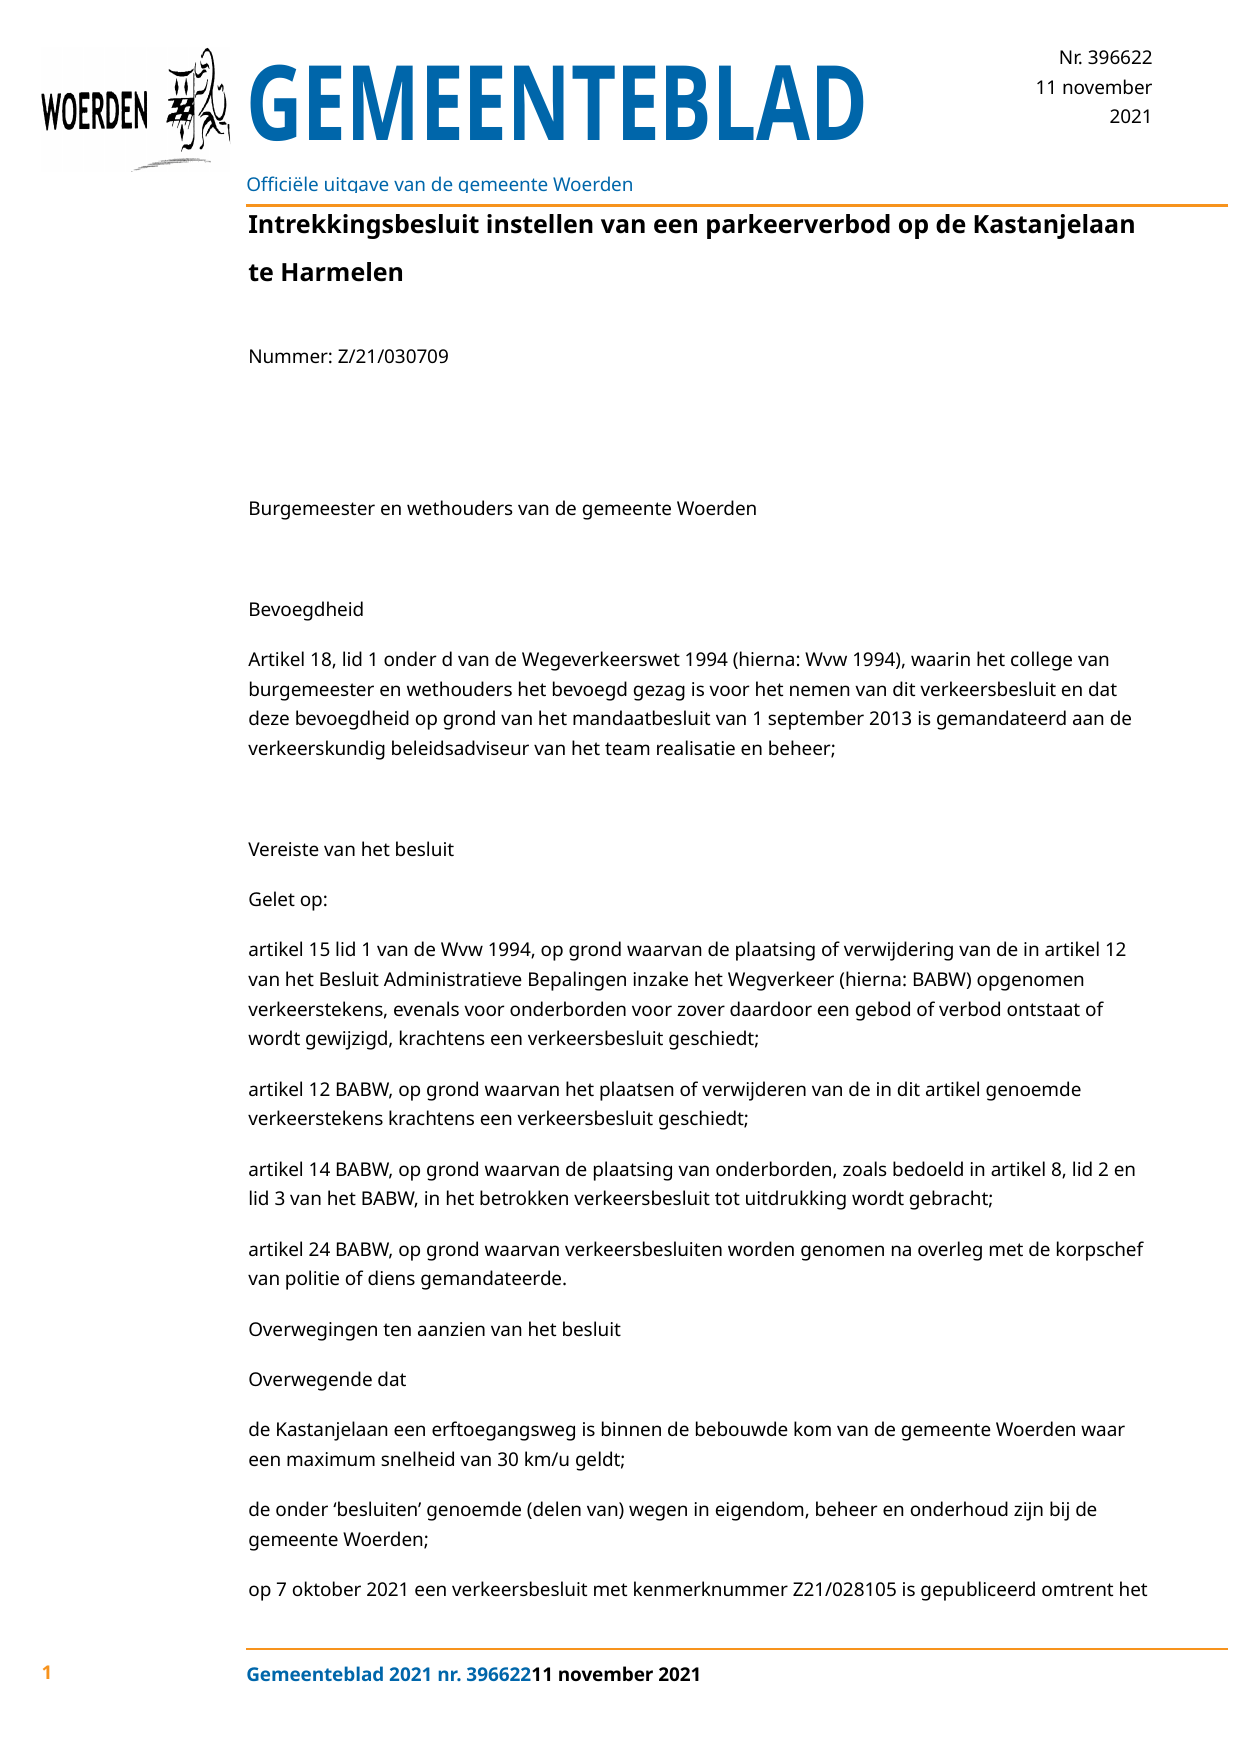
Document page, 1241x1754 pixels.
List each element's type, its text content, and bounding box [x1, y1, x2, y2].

picture [41, 47, 231, 172]
text de onder ‘besluiten’ genoemde (delen van) wegen in eigendom, beheer en onderhoud zijn bij de gemeente Woerden; [248, 1497, 1152, 1552]
text Bevoegdheid [248, 596, 1152, 621]
text Artikel 18, lid 1 onder d van de Wegeverkeerswet 1994 (hierna: Wvw 1994), waarin het college van burgemeester en wethouders het bevoegd gezag is voor het nemen van dit verkeersbesluit en dat deze bevoegdheid op grond van het mandaatbesluit van 1 september 2013 is gemandateerd aan de verkeerskundig beleidsadviseur van het team realisatie en beheer; [248, 646, 1152, 761]
text Intrekkingsbesluit instellen van een parkeerverbod op de Kastanjelaan te Harmelen [248, 207, 1152, 288]
text de Kastanjelaan een erftoegangsweg is binnen de bebouwde kom van de gemeente Woerden waar een maximum snelheid van 30 km/u geldt; [248, 1417, 1152, 1472]
text artikel 14 BABW, op grond waarvan de plaatsing van onderborden, zoals bedoeld in artikel 8, lid 2 en lid 3 van het BABW, in het betrokken verkeersbesluit tot uitdrukking wordt gebracht; [248, 1156, 1152, 1211]
text Gelet op: [248, 886, 1152, 912]
text artikel 15 lid 1 van de Wvw 1994, op grond waarvan de plaatsing of verwijdering van de in artikel 12 van het Besluit Administratieve Bepalingen inzake het Wegverkeer (hierna: BABW) opgenomen verkeerstekens, evenals voor onderborden voor zover daardoor een gebod of verbod ontstaat of wordt gewijzigd, krachtens een verkeersbesluit geschiedt; [248, 937, 1152, 1051]
text Nummer: Z/21/030709 [248, 344, 1152, 369]
text op 7 oktober 2021 een verkeersbesluit met kenmerknummer Z21/028105 is gepubliceerd omtrent het [248, 1577, 1152, 1602]
text Overwegingen ten aanzien van het besluit [248, 1316, 1152, 1341]
text artikel 24 BABW, op grond waarvan verkeersbesluiten worden genomen na overleg met de korpschef van politie of diens gemandateerde. [248, 1236, 1152, 1291]
text Burgemeester en wethouders van de gemeente Woerden [248, 495, 1152, 521]
text Vereiste van het besluit [248, 836, 1152, 861]
text artikel 12 BABW, op grond waarvan het plaatsen of verwijderen van de in dit artikel genoemde verkeerstekens krachtens een verkeersbesluit geschiedt; [248, 1076, 1152, 1131]
text Overwegende dat [248, 1366, 1152, 1392]
